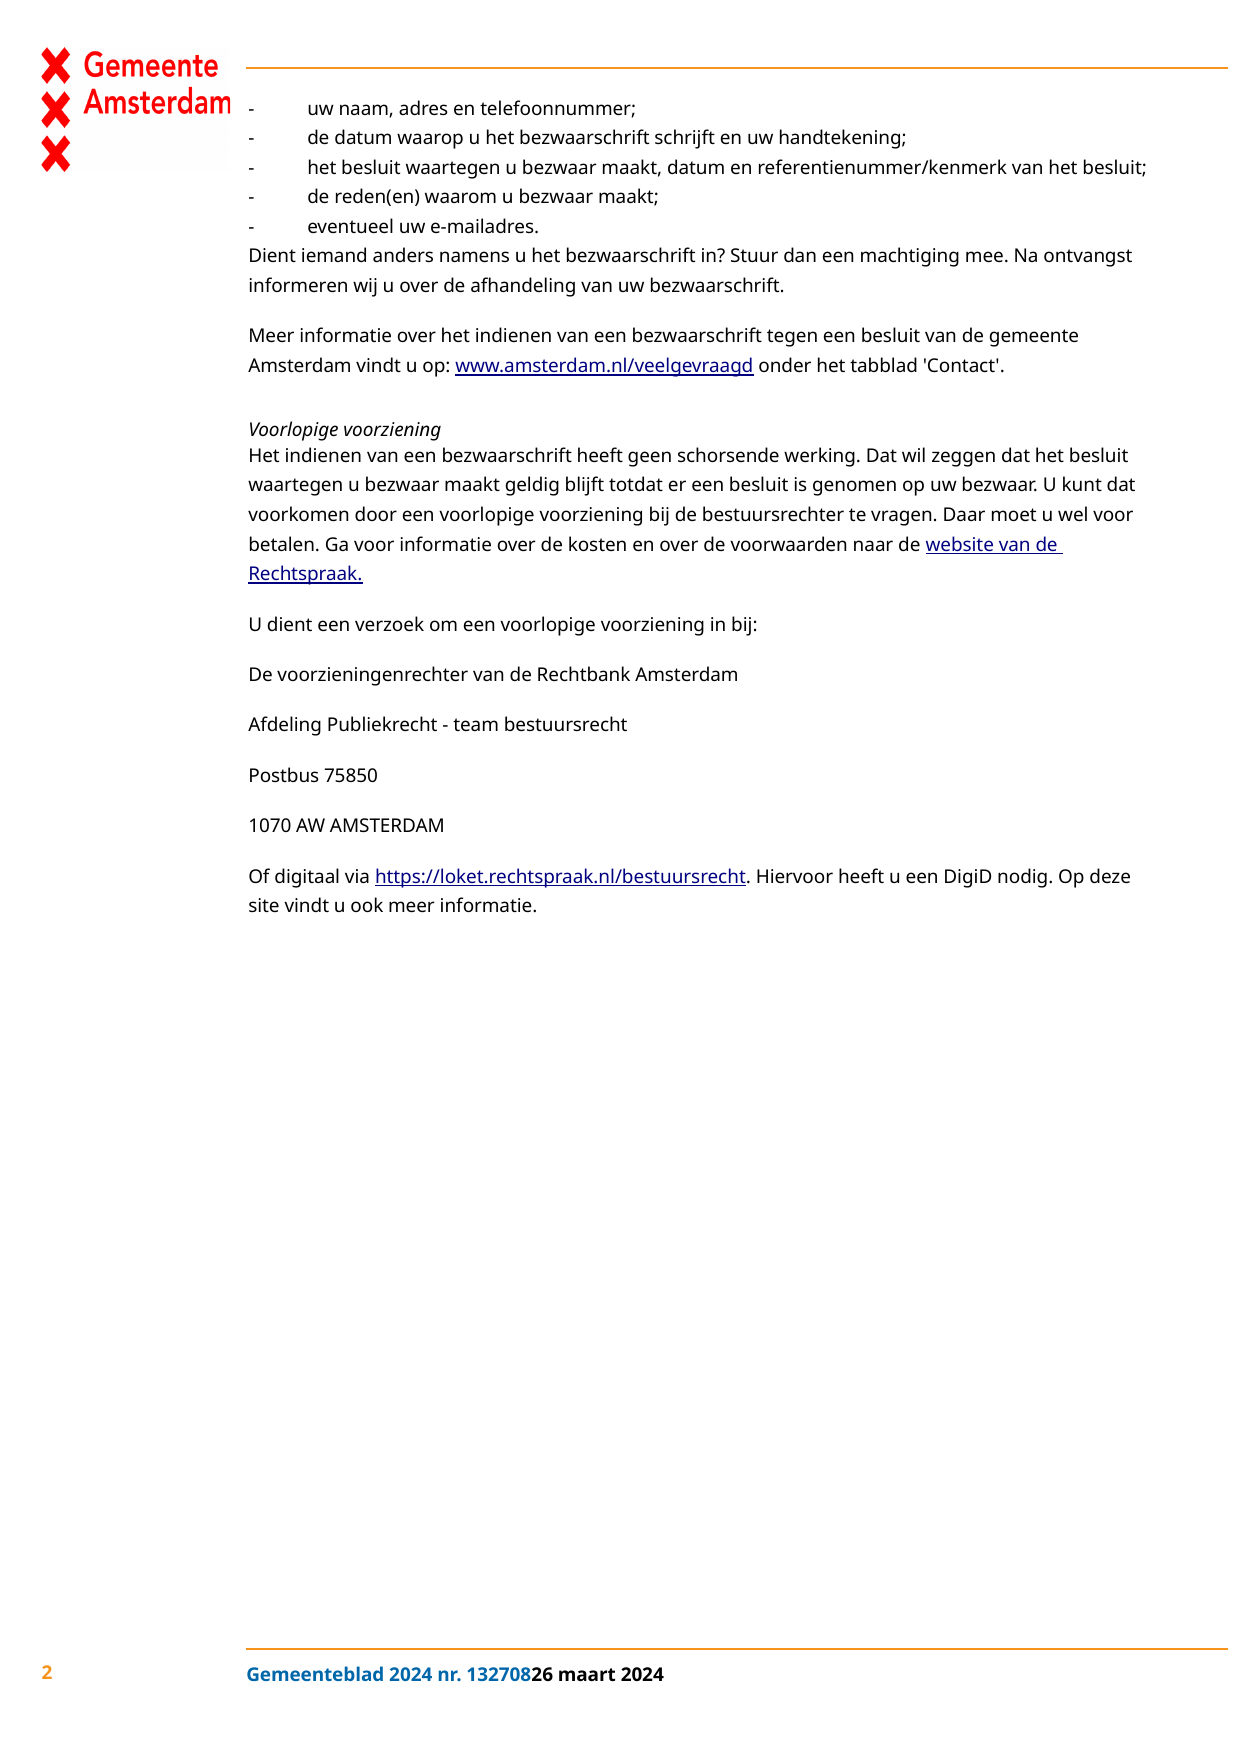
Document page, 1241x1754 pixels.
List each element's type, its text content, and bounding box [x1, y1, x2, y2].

text Dient iemand anders namens u het bezwaarschrift in? Stuur dan een machtiging mee. Na ontvangst informeren wij u over de afhandeling van uw bezwaarschrift. [248, 243, 1152, 298]
list eventueel uw e-mailadres. [248, 213, 1152, 239]
text Het indienen van een bezwaarschrift heeft geen schorsende werking. Dat wil zeggen dat het besluit waartegen u bezwaar maakt geldig blijft totdat er een besluit is genomen op uw bezwaar. U kunt dat voorkomen door een voorlopige voorziening bij de bestuursrechter te vragen. Daar moet u wel voor betalen. Ga voor informatie over de kosten en over de voorwaarden naar de website van de Rechtspraak. [248, 442, 1152, 586]
text Voorlopige voorziening [248, 416, 1152, 442]
text Postbus 75850 [248, 762, 1152, 788]
list de datum waarop u het bezwaarschrift schrijft en uw handtekening; [248, 124, 1152, 150]
list uw naam, adres en telefoonnummer; [248, 95, 1152, 121]
list de reden(en) waarom u bezwaar maakt; [248, 183, 1152, 209]
text Meer informatie over het indienen van een bezwaarschrift tegen een besluit van de gemeente Amsterdam vindt u op: www.amsterdam.nl/veelgevraagd onder het tabblad 'Contact'. [248, 323, 1152, 378]
list het besluit waartegen u bezwaar maakt, datum en referentienummer/kenmerk van het besluit; [248, 154, 1152, 180]
text Afdeling Publiekrecht - team bestuursrecht [248, 712, 1152, 737]
text De voorzieningenrechter van de Rechtbank Amsterdam [248, 661, 1152, 687]
text U dient een verzoek om een voorlopige voorziening in bij: [248, 611, 1152, 636]
picture [41, 47, 231, 172]
text 1070 AW AMSTERDAM [248, 812, 1152, 838]
text Of digitaal via https://loket.rechtspraak.nl/bestuursrecht. Hiervoor heeft u een DigiD nodig. Op deze site vindt u ook meer informatie. [248, 863, 1152, 918]
